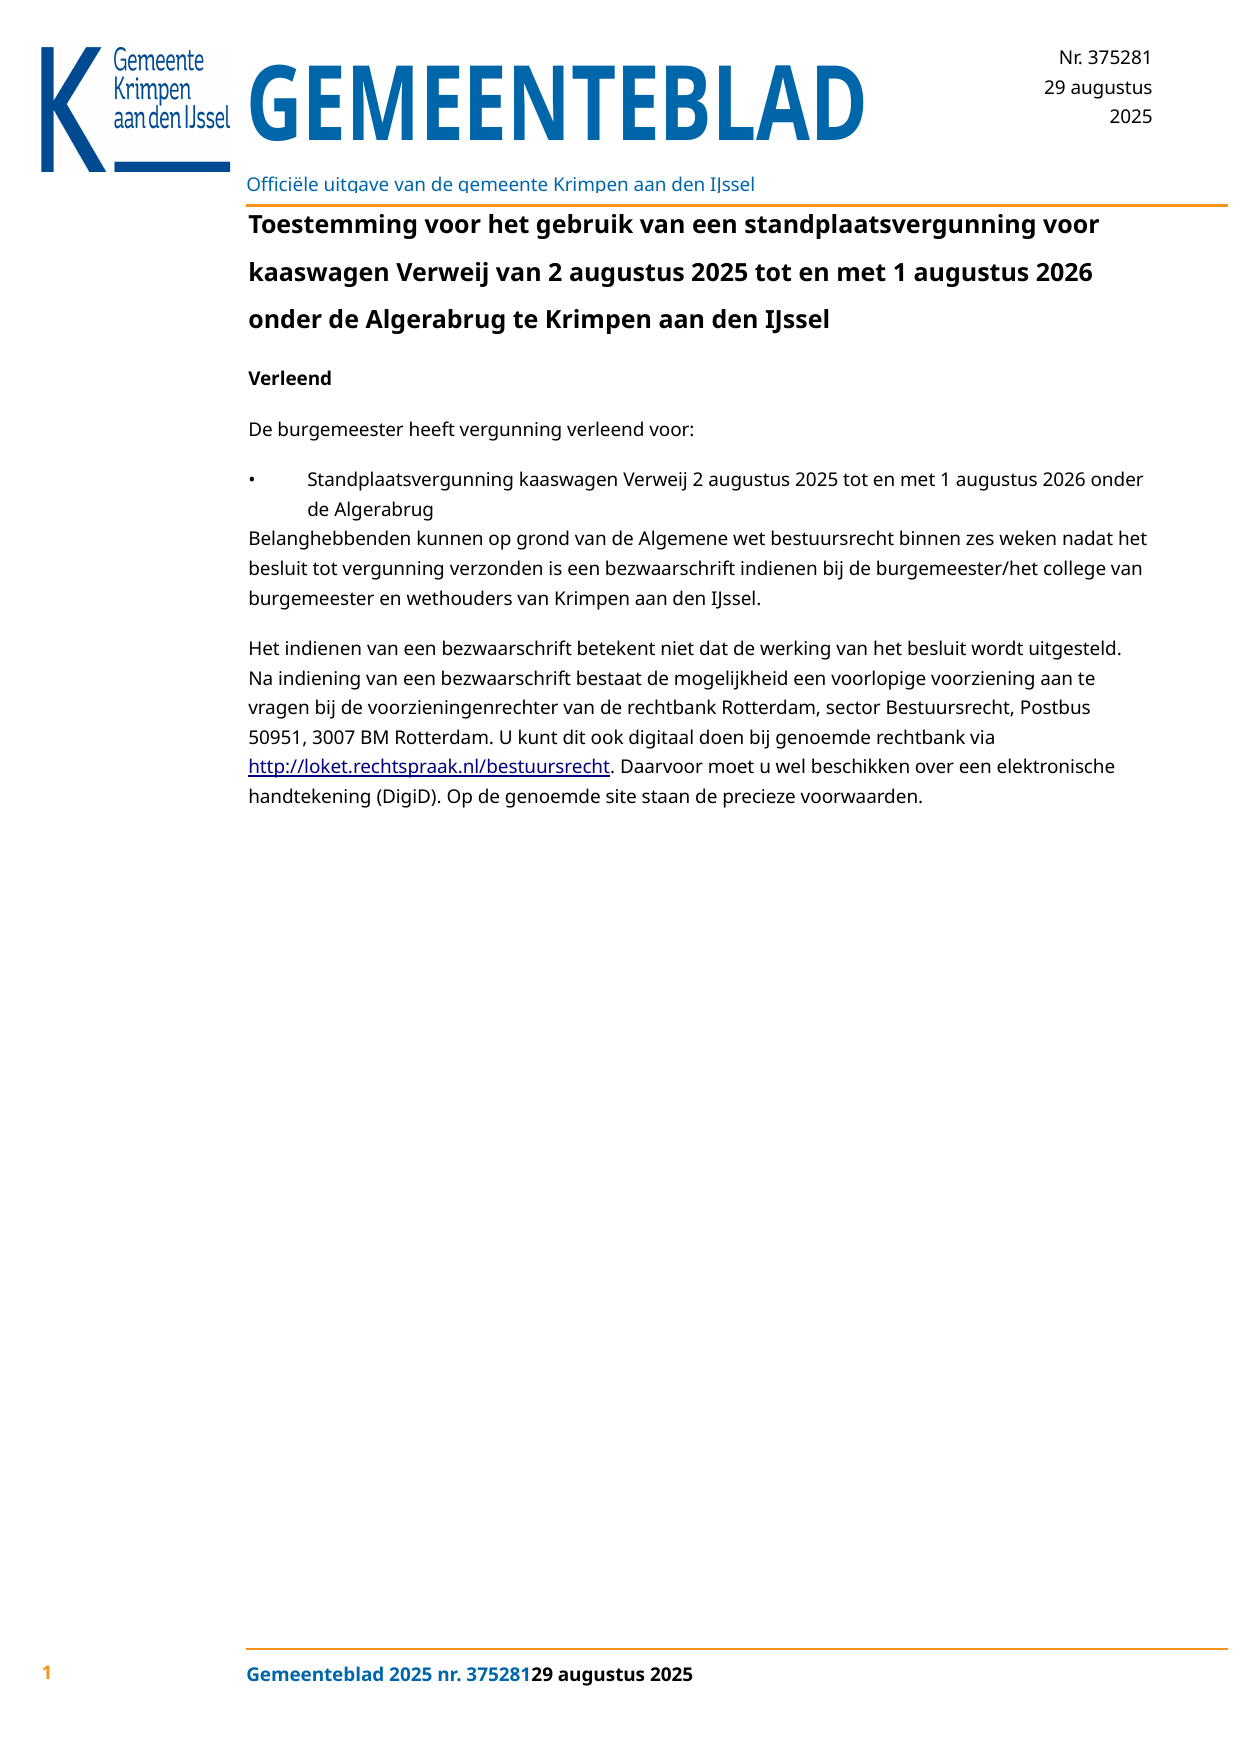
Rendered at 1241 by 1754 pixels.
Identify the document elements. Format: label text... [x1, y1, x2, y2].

text Belanghebbenden kunnen op grond van de Algemene wet bestuursrecht binnen zes weken nadat het besluit tot vergunning verzonden is een bezwaarschrift indienen bij de burgemeester/het college van burgemeester en wethouders van Krimpen aan den IJssel. [248, 526, 1152, 610]
text Verleend [248, 366, 1152, 391]
picture [41, 47, 231, 172]
text Het indienen van een bezwaarschrift betekent niet dat de werking van het besluit wordt uitgesteld. Na indiening van een bezwaarschrift bestaat de mogelijkheid een voorlopige voorziening aan te vragen bij de voorzieningenrechter van de rechtbank Rotterdam, sector Bestuursrecht, Postbus 50951, 3007 BM Rotterdam. U kunt dit ook digitaal doen bij genoemde rechtbank via http://loket.rechtspraak.nl/bestuursrecht. Daarvoor moet u wel beschikken over een elektronische handtekening (DigiD). Op de genoemde site staan de precieze voorwaarden. [248, 635, 1152, 809]
text De burgemeester heeft vergunning verleend voor: [248, 416, 1152, 442]
text Toestemming voor het gebruik van een standplaatsvergunning voor kaaswagen Verweij van 2 augustus 2025 tot en met 1 augustus 2026 onder de Algerabrug te Krimpen aan den IJssel [248, 207, 1152, 336]
list Standplaatsvergunning kaaswagen Verweij 2 augustus 2025 tot en met 1 augustus 2026 onder de Algerabrug [248, 466, 1152, 522]
